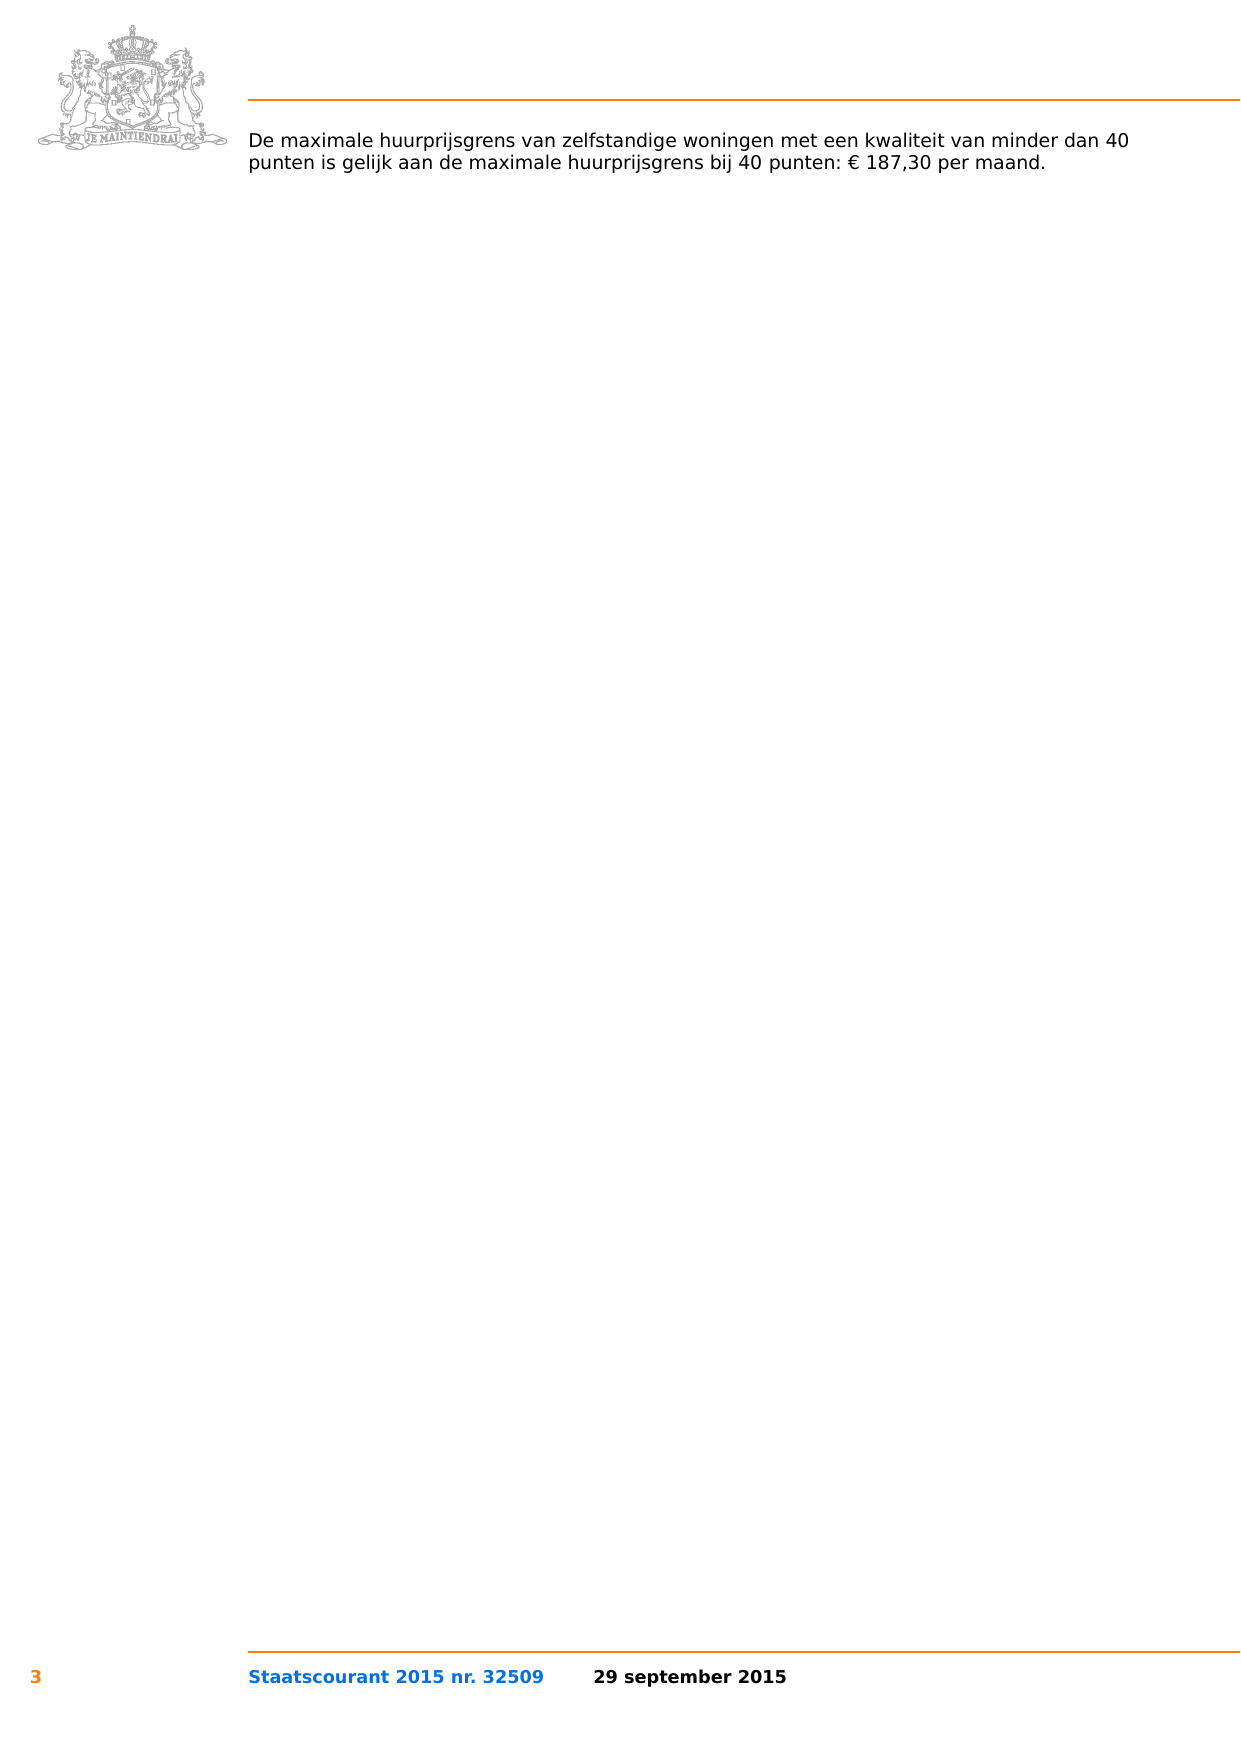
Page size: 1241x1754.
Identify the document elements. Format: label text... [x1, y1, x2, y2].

text De maximale huurprijsgrens van zelfstandige woningen met een kwaliteit van minder dan 40 punten is gelijk aan de maximale huurprijsgrens bij 40 punten: € 187,30 per maand. [248, 130, 1163, 174]
picture [38, 25, 227, 150]
